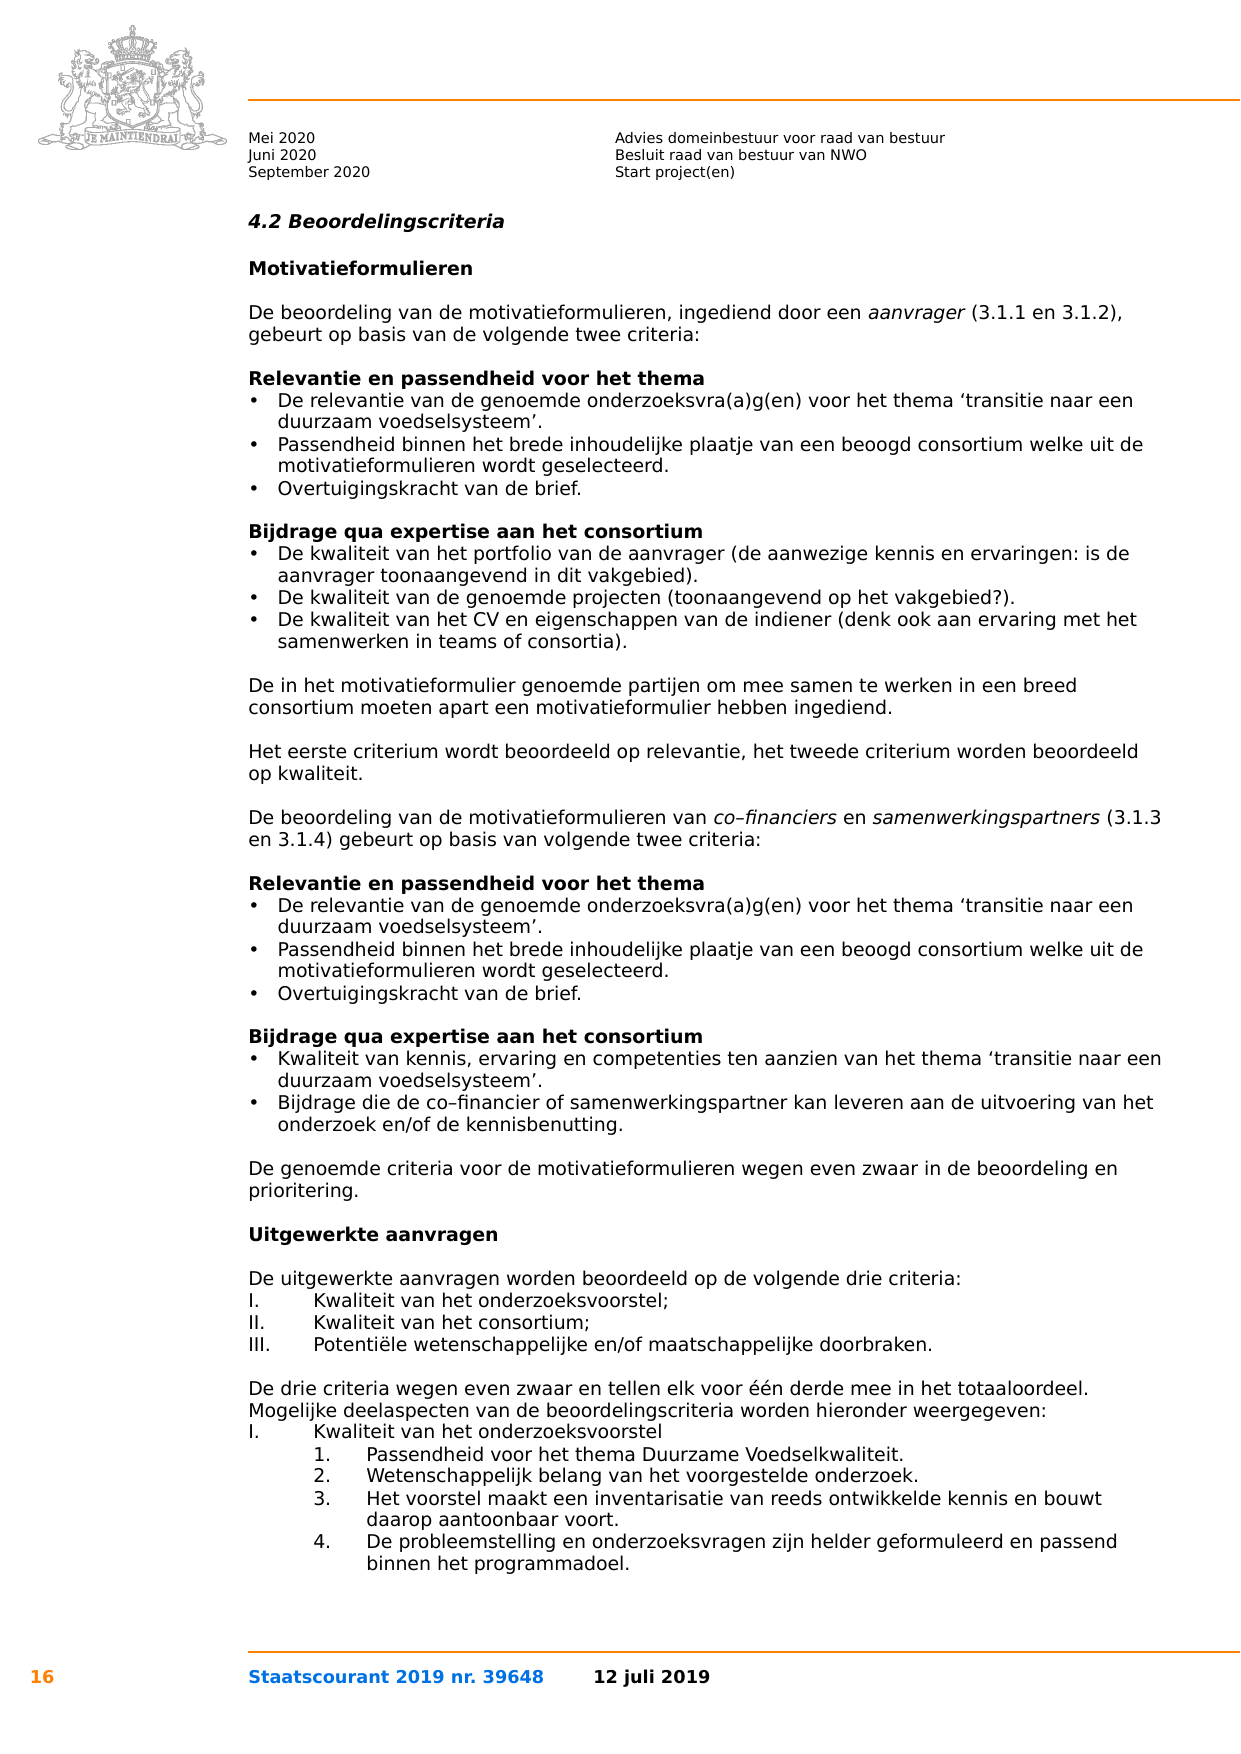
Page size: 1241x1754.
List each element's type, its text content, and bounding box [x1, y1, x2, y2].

subtitle Relevantie en passendheid voor het thema [248, 367, 1163, 389]
subtitle Bijdrage qua expertise aan het consortium [248, 1026, 1163, 1048]
text • Kwaliteit van kennis, ervaring en competenties ten aanzien van het thema ‘transitie naar een duurzaam voedselsysteem’. [248, 1048, 1163, 1092]
text 4. De probleemstelling en onderzoeksvragen zijn helder geformuleerd en passend binnen het programmadoel. [313, 1531, 1163, 1575]
text • De relevantie van de genoemde onderzoeksvra(a)g(en) voor het thema ‘transitie naar een duurzaam voedselsysteem’. [248, 894, 1163, 938]
picture [38, 25, 227, 150]
subtitle Bijdrage qua expertise aan het consortium [248, 521, 1163, 543]
text III. Potentiële wetenschappelijke en/of maatschappelijke doorbraken. [248, 1334, 1163, 1356]
text • Passendheid binnen het brede inhoudelijke plaatje van een beoogd consortium welke uit de motivatieformulieren wordt geselecteerd. [248, 433, 1163, 477]
text • Overtuigingskracht van de brief. [248, 982, 1163, 1004]
text De beoordeling van de motivatieformulieren, ingediend door een aanvrager (3.1.1 en 3.1.2), gebeurt op basis van de volgende twee criteria: [248, 302, 1163, 346]
text • De kwaliteit van de genoemde projecten (toonaangevend op het vakgebied?). [248, 587, 1163, 609]
text • Overtuigingskracht van de brief. [248, 477, 1163, 499]
text De beoordeling van de motivatieformulieren van co–financiers en samenwerkingspartners (3.1.3 en 3.1.4) gebeurt op basis van volgende twee criteria: [248, 807, 1163, 851]
table_cell Start project(en) [609, 164, 1163, 181]
text • Passendheid binnen het brede inhoudelijke plaatje van een beoogd consortium welke uit de motivatieformulieren wordt geselecteerd. [248, 938, 1163, 982]
table_cell Besluit raad van bestuur van NWO [609, 147, 1163, 164]
table_cell Juni 2020 [248, 147, 609, 164]
text 1. Passendheid voor het thema Duurzame Voedselkwaliteit. [313, 1443, 1163, 1465]
subtitle Uitgewerkte aanvragen [248, 1224, 1163, 1246]
text De genoemde criteria voor de motivatieformulieren wegen even zwaar in de beoordeling en prioritering. [248, 1158, 1163, 1202]
subtitle Motivatieformulieren [248, 258, 1163, 280]
text I. Kwaliteit van het onderzoeksvoorstel [248, 1421, 1163, 1443]
text De in het motivatieformulier genoemde partijen om mee samen te werken in een breed consortium moeten apart een motivatieformulier hebben ingediend. [248, 675, 1163, 719]
text • De kwaliteit van het CV en eigenschappen van de indiener (denk ook aan ervaring met het samenwerken in teams of consortia). [248, 609, 1163, 653]
text Het eerste criterium wordt beoordeeld op relevantie, het tweede criterium worden beoordeeld op kwaliteit. [248, 741, 1163, 785]
text 2. Wetenschappelijk belang van het voorgestelde onderzoek. [313, 1465, 1163, 1487]
text De uitgewerkte aanvragen worden beoordeeld op de volgende drie criteria: [248, 1268, 1163, 1290]
text De drie criteria wegen even zwaar en tellen elk voor één derde mee in het totaaloordeel. Mogelijke deelaspecten van de beoordelingscriteria worden hieronder weergegeven: [248, 1377, 1163, 1421]
text • Bijdrage die de co–financier of samenwerkingspartner kan leveren aan de uitvoering van het onderzoek en/of de kennisbenutting. [248, 1092, 1163, 1136]
subtitle 4.2 Beoordelingscriteria [248, 211, 1163, 233]
table_cell September 2020 [248, 164, 609, 181]
text I. Kwaliteit van het onderzoeksvoorstel; [248, 1290, 1163, 1312]
table_cell Mei 2020 [248, 130, 609, 147]
text 3. Het voorstel maakt een inventarisatie van reeds ontwikkelde kennis en bouwt daarop aantoonbaar voort. [313, 1487, 1163, 1531]
text • De kwaliteit van het portfolio van de aanvrager (de aanwezige kennis en ervaringen: is de aanvrager toonaangevend in dit vakgebied). [248, 543, 1163, 587]
text II. Kwaliteit van het consortium; [248, 1312, 1163, 1334]
text • De relevantie van de genoemde onderzoeksvra(a)g(en) voor het thema ‘transitie naar een duurzaam voedselsysteem’. [248, 389, 1163, 433]
subtitle Relevantie en passendheid voor het thema [248, 872, 1163, 894]
table_cell Advies domeinbestuur voor raad van bestuur [609, 130, 1163, 147]
